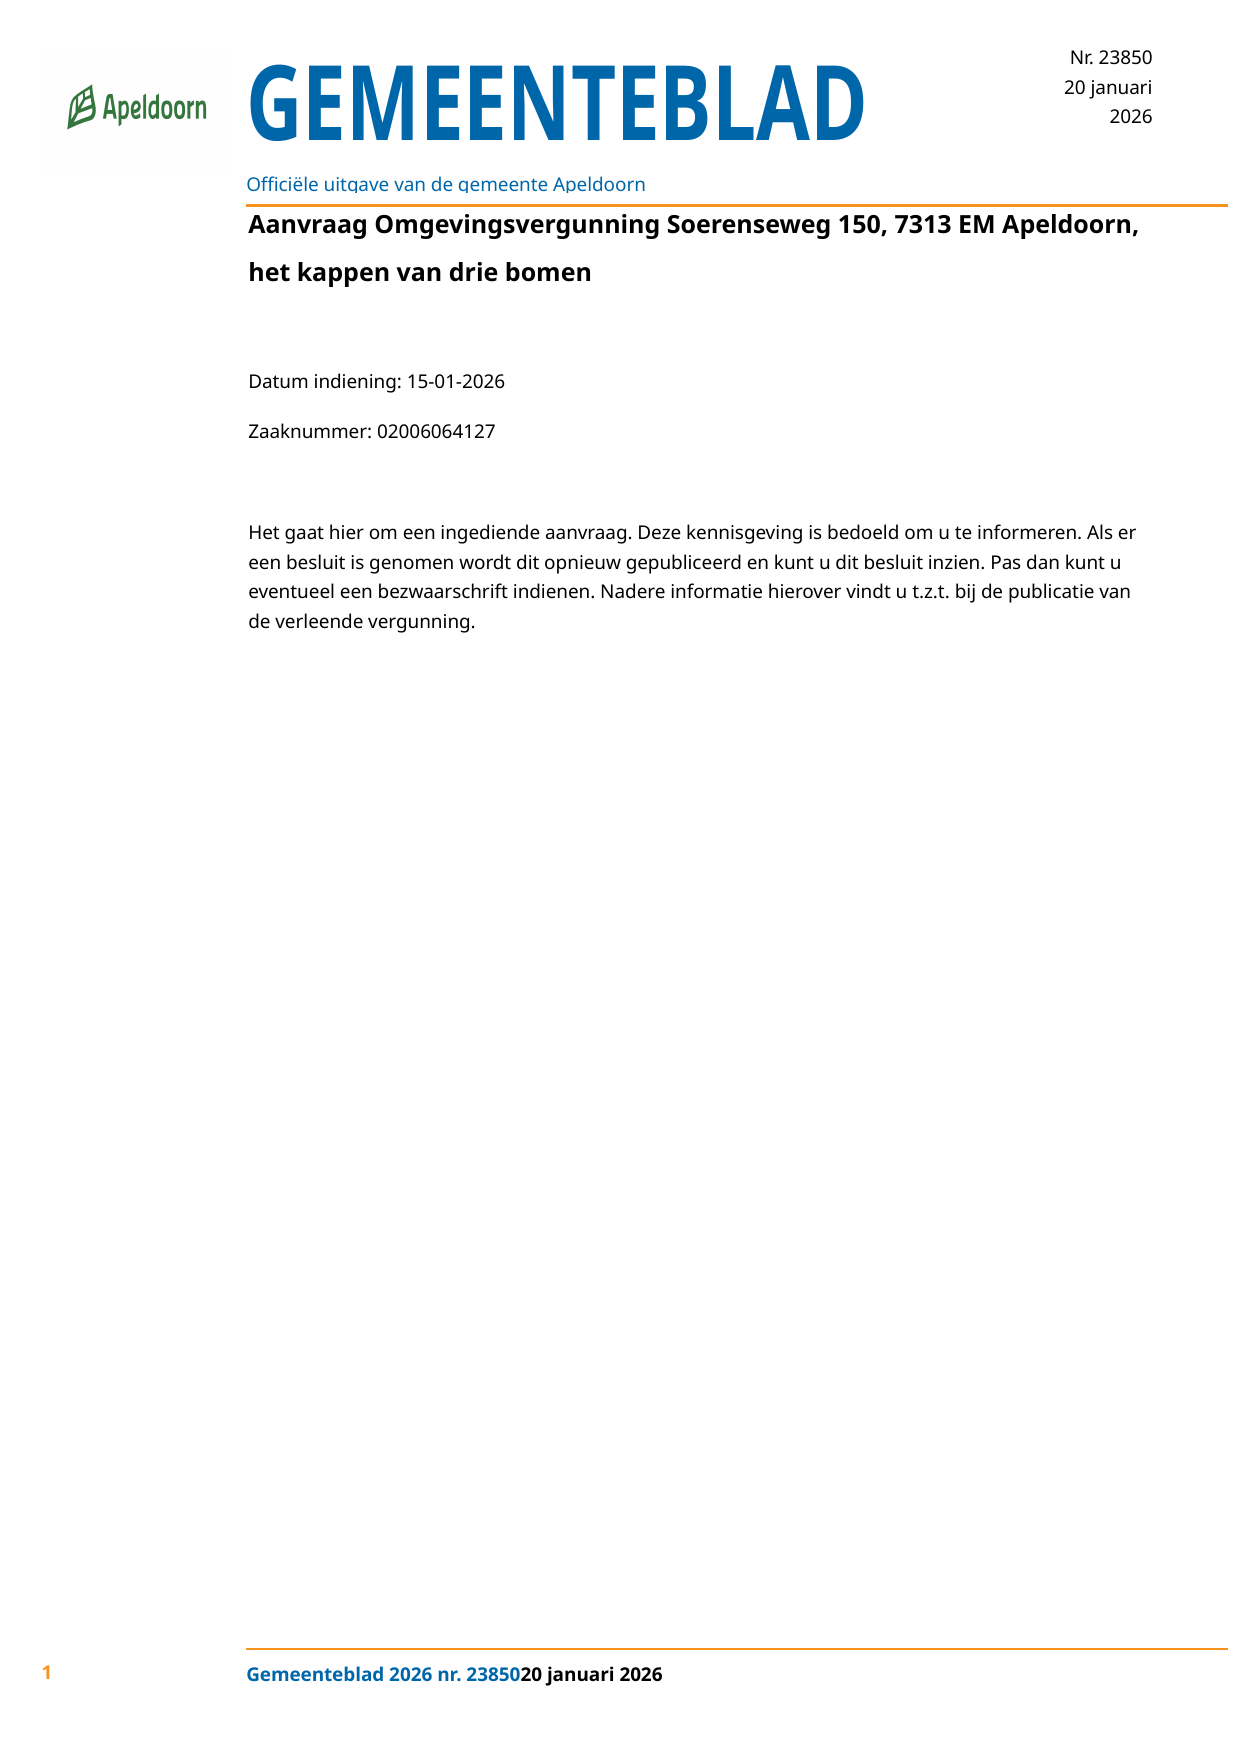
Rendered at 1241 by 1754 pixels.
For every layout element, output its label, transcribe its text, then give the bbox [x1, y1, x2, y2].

text Datum indiening: 15-01-2026 [248, 368, 1152, 394]
picture [41, 47, 231, 172]
text Het gaat hier om een ingediende aanvraag. Deze kennisgeving is bedoeld om u te informeren. Als er een besluit is genomen wordt dit opnieuw gepubliceerd en kunt u dit besluit inzien. Pas dan kunt u eventueel een bezwaarschrift indienen. Nadere informatie hierover vindt u t.z.t. bij de publicatie van de verleende vergunning. [248, 519, 1152, 634]
text Zaaknummer: 02006064127 [248, 419, 1152, 444]
text Aanvraag Omgevingsvergunning Soerenseweg 150, 7313 EM Apeldoorn, het kappen van drie bomen [248, 207, 1152, 288]
